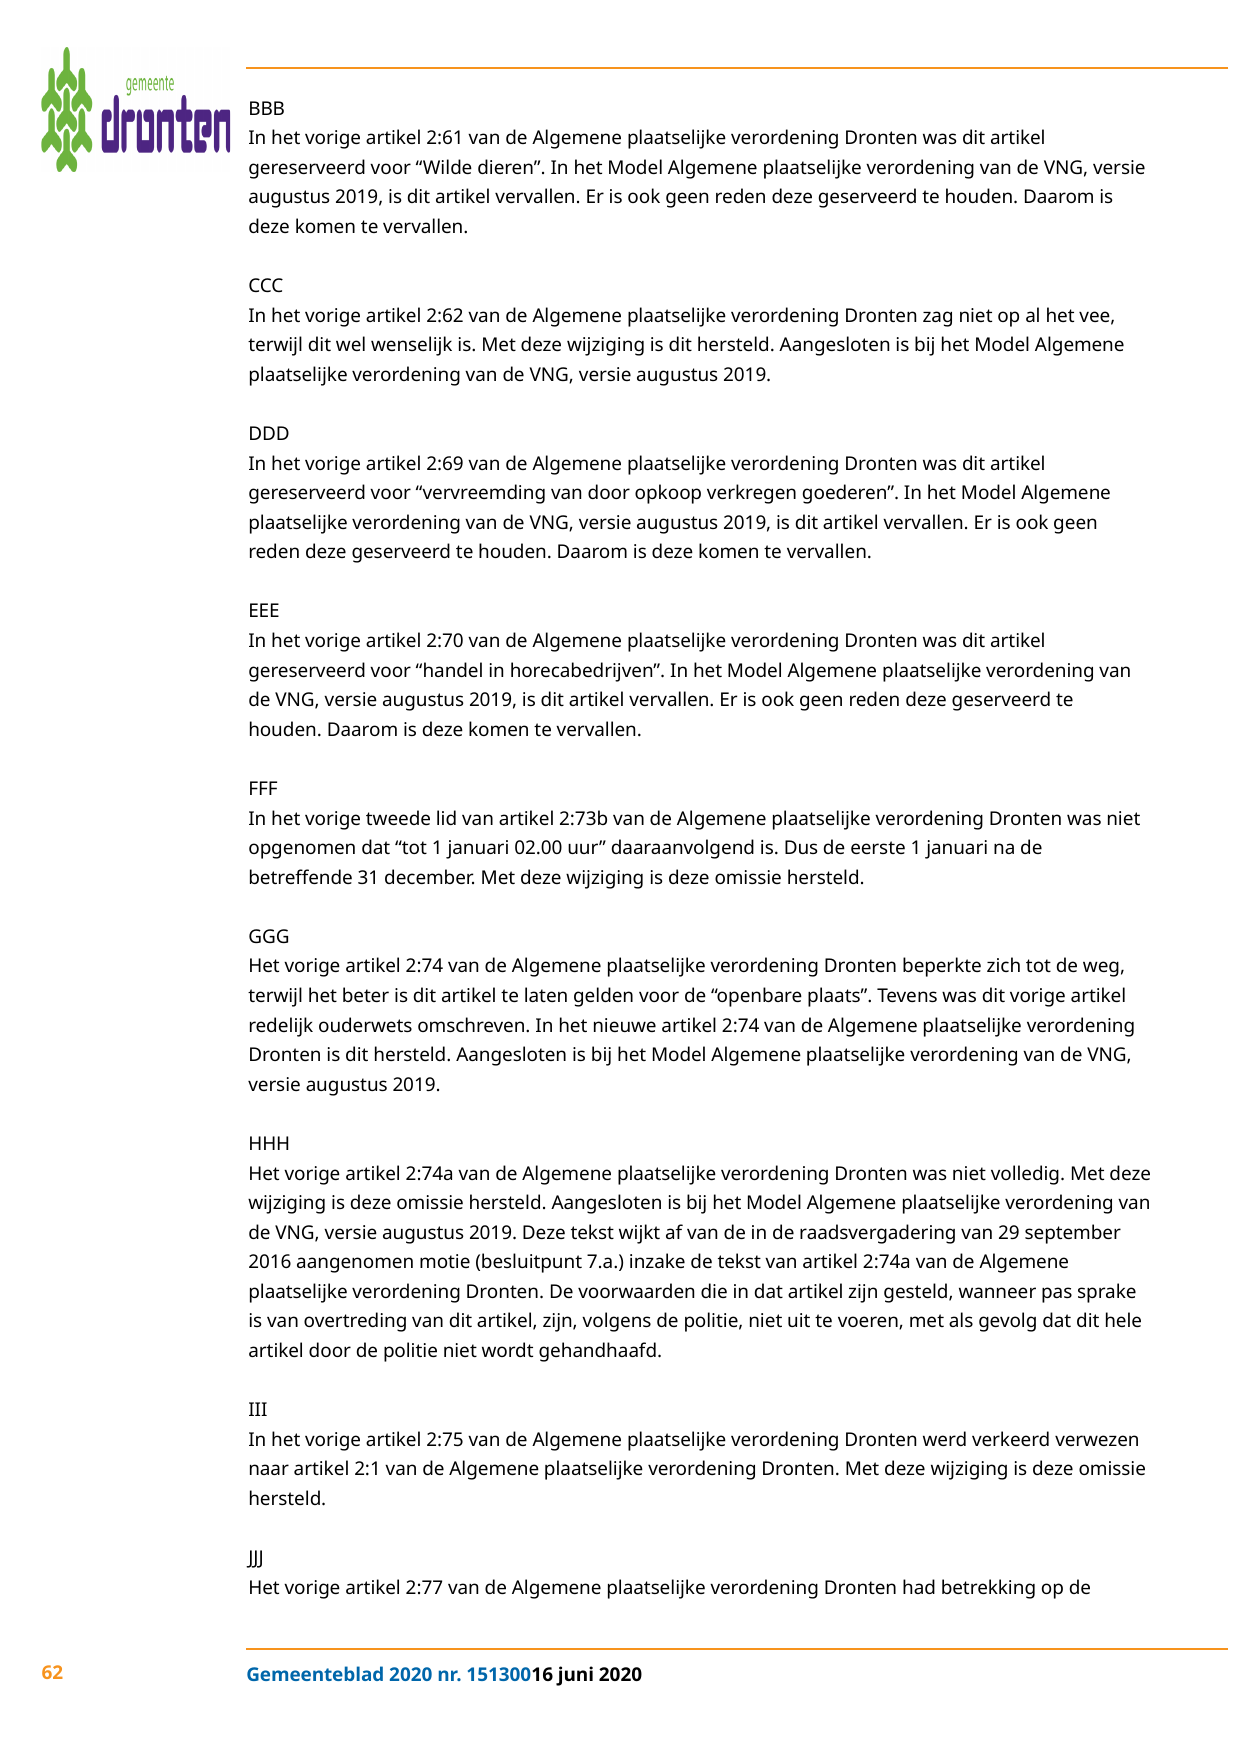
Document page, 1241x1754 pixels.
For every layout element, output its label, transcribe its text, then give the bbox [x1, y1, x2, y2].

text DDD [248, 420, 1152, 446]
text Het vorige artikel 2:74 van de Algemene plaatselijke verordening Dronten beperkte zich tot de weg, terwijl het beter is dit artikel te laten gelden voor de “openbare plaats”. Tevens was dit vorige artikel redelijk ouderwets omschreven. In het nieuwe artikel 2:74 van de Algemene plaatselijke verordening Dronten is dit hersteld. Aangesloten is bij het Model Algemene plaatselijke verordening van de VNG, versie augustus 2019. [248, 953, 1152, 1097]
text In het vorige artikel 2:70 van de Algemene plaatselijke verordening Dronten was dit artikel gereserveerd voor “handel in horecabedrijven”. In het Model Algemene plaatselijke verordening van de VNG, versie augustus 2019, is dit artikel vervallen. Er is ook geen reden deze geserveerd te houden. Daarom is deze komen te vervallen. [248, 627, 1152, 742]
text BBB [248, 95, 1152, 121]
text Het vorige artikel 2:77 van de Algemene plaatselijke verordening Dronten had betrekking op de [248, 1574, 1152, 1600]
text In het vorige tweede lid van artikel 2:73b van de Algemene plaatselijke verordening Dronten was niet opgenomen dat “tot 1 januari 02.00 uur” daaraanvolgend is. Dus de eerste 1 januari na de betreffende 31 december. Met deze wijziging is deze omissie hersteld. [248, 805, 1152, 890]
picture [41, 47, 231, 172]
text GGG [248, 923, 1152, 949]
text In het vorige artikel 2:69 van de Algemene plaatselijke verordening Dronten was dit artikel gereserveerd voor “vervreemding van door opkoop verkregen goederen”. In het Model Algemene plaatselijke verordening van de VNG, versie augustus 2019, is dit artikel vervallen. Er is ook geen reden deze geserveerd te houden. Daarom is deze komen te vervallen. [248, 450, 1152, 564]
text FFF [248, 775, 1152, 801]
text HHH [248, 1130, 1152, 1156]
text JJJ [248, 1544, 1152, 1570]
text CCC [248, 272, 1152, 298]
text III [248, 1396, 1152, 1422]
text Het vorige artikel 2:74a van de Algemene plaatselijke verordening Dronten was niet volledig. Met deze wijziging is deze omissie hersteld. Aangesloten is bij het Model Algemene plaatselijke verordening van de VNG, versie augustus 2019. Deze tekst wijkt af van de in de raadsvergadering van 29 september 2016 aangenomen motie (besluitpunt 7.a.) inzake de tekst van artikel 2:74a van de Algemene plaatselijke verordening Dronten. De voorwaarden die in dat artikel zijn gesteld, wanneer pas sprake is van overtreding van dit artikel, zijn, volgens de politie, niet uit te voeren, met als gevolg dat dit hele artikel door de politie niet wordt gehandhaafd. [248, 1160, 1152, 1363]
text EEE [248, 598, 1152, 623]
text In het vorige artikel 2:75 van de Algemene plaatselijke verordening Dronten werd verkeerd verwezen naar artikel 2:1 van de Algemene plaatselijke verordening Dronten. Met deze wijziging is deze omissie hersteld. [248, 1426, 1152, 1511]
text In het vorige artikel 2:61 van de Algemene plaatselijke verordening Dronten was dit artikel gereserveerd voor “Wilde dieren”. In het Model Algemene plaatselijke verordening van de VNG, versie augustus 2019, is dit artikel vervallen. Er is ook geen reden deze geserveerd te houden. Daarom is deze komen te vervallen. [248, 124, 1152, 239]
text In het vorige artikel 2:62 van de Algemene plaatselijke verordening Dronten zag niet op al het vee, terwijl dit wel wenselijk is. Met deze wijziging is dit hersteld. Aangesloten is bij het Model Algemene plaatselijke verordening van de VNG, versie augustus 2019. [248, 302, 1152, 387]
